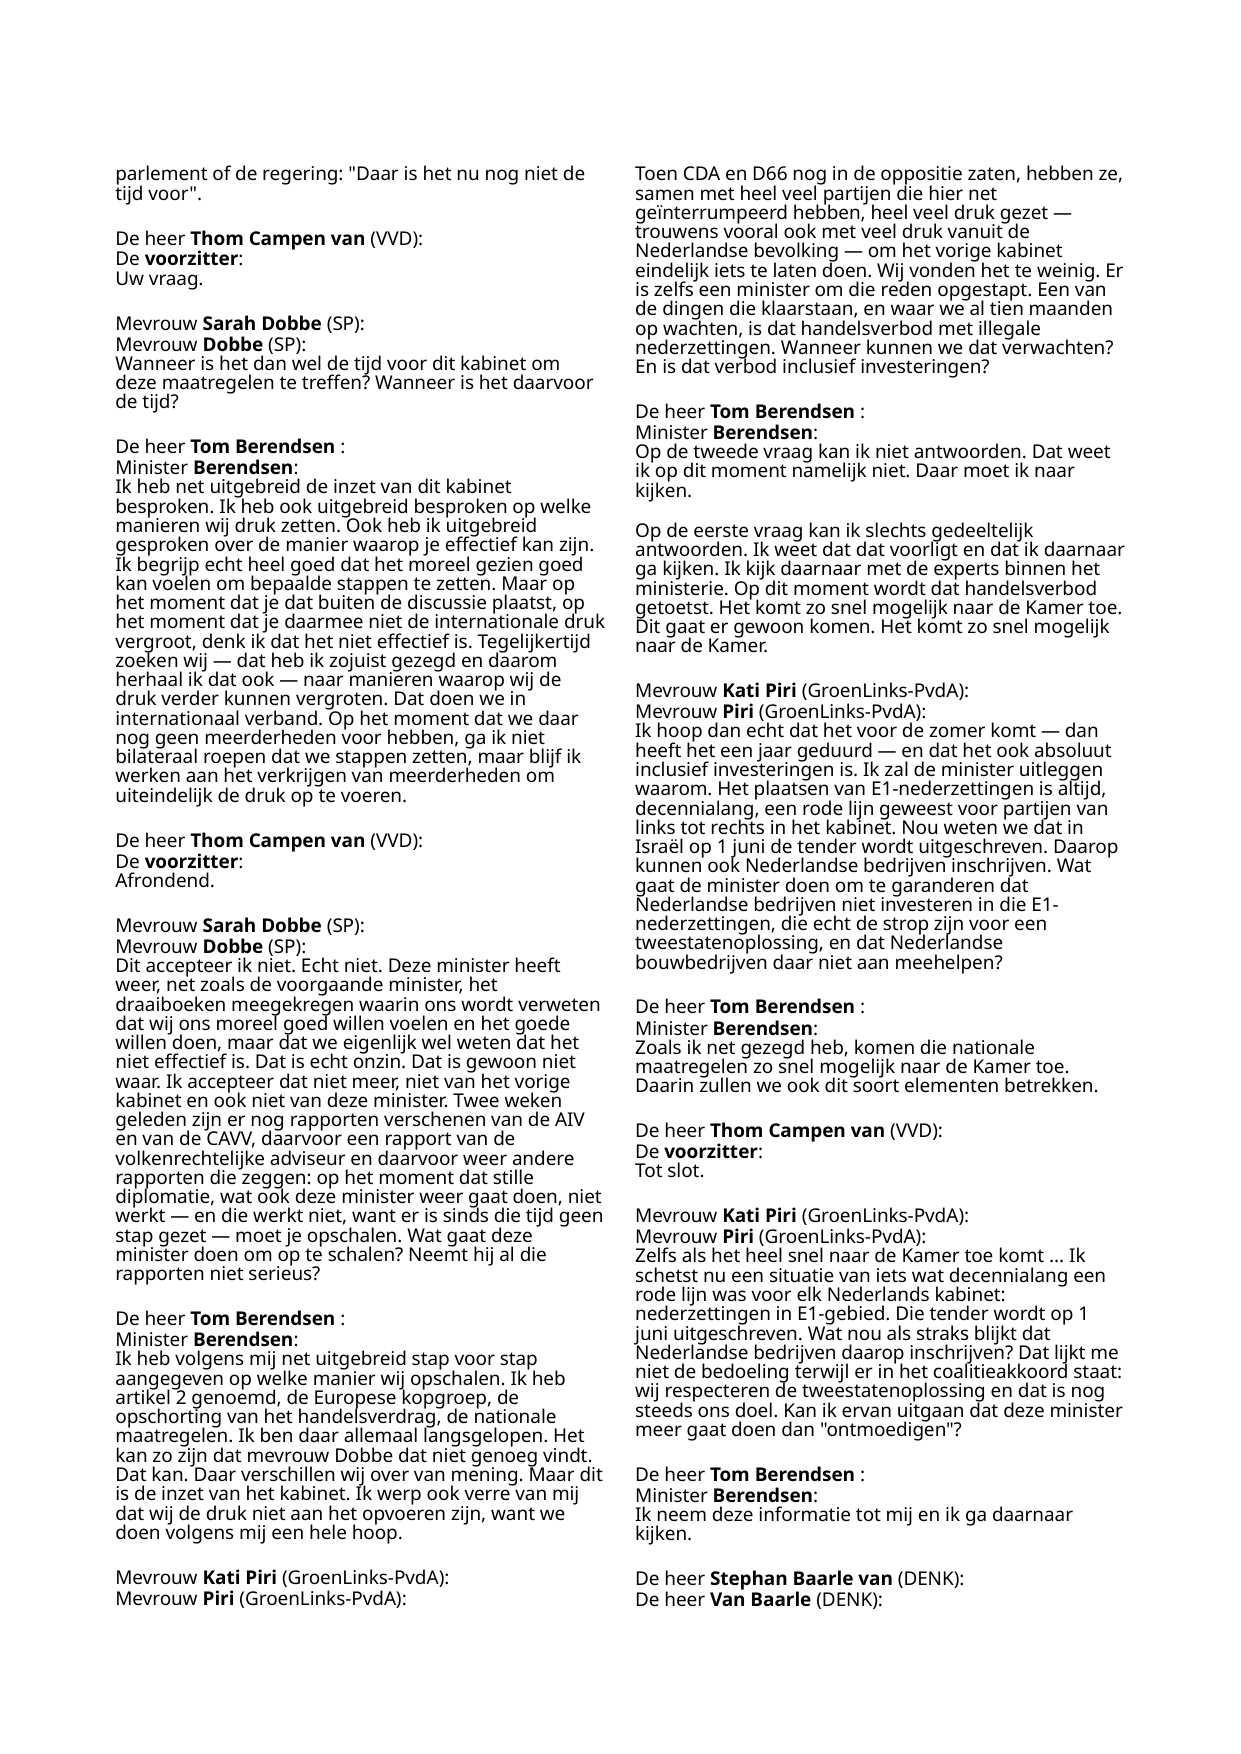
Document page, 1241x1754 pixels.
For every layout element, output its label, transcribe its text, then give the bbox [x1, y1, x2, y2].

text Minister Berendsen: [115, 1331, 605, 1350]
text Ik hoop dan echt dat het voor de zomer komt — dan heeft het een jaar geduurd — en dat het ook absoluut inclusief investeringen is. Ik zal de minister uitleggen waarom. Het plaatsen van E1-nederzettingen is altijd, decennialang, een rode lijn geweest voor partijen van links tot rechts in het kabinet. Nou weten we dat in Israël op 1 juni de tender wordt uitgeschreven. Daarop kunnen ook Nederlandse bedrijven inschrijven. Wat gaat de minister doen om te garanderen dat Nederlandse bedrijven niet investeren in die E1-nederzettingen, die echt de strop zijn voor een tweestatenoplossing, en dat Nederlandse bouwbedrijven daar niet aan meehelpen? [635, 722, 1125, 973]
text De heer Van Baarle (DENK): [635, 1591, 1125, 1610]
text De voorzitter: [115, 250, 605, 270]
text Minister Berendsen: [635, 1019, 1125, 1039]
text De heer Tom Berendsen : [635, 398, 1125, 424]
text Op de tweede vraag kan ik niet antwoorden. Dat weet ik op dit moment namelijk niet. Daar moet ik naar kijken. [635, 443, 1125, 501]
text Ik neem deze informatie tot mij en ik ga daarnaar kijken. [635, 1506, 1125, 1544]
text parlement of de regering: "Daar is het nu nog niet de tijd voor". [115, 165, 605, 204]
text De heer Tom Berendsen : [635, 1461, 1125, 1487]
text Mevrouw Kati Piri (GroenLinks-PvdA): [635, 1202, 1125, 1228]
text Op de eerste vraag kan ik slechts gedeeltelijk antwoorden. Ik weet dat dat voorligt en dat ik daarnaar ga kijken. Ik kijk daarnaar met de experts binnen het ministerie. Op dit moment wordt dat handelsverbod getoetst. Het komt zo snel mogelijk naar de Kamer toe. Dit gaat er gewoon komen. Het komt zo snel mogelijk naar de Kamer. [635, 522, 1125, 657]
text Zelfs als het heel snel naar de Kamer toe komt ... Ik schetst nu een situatie van iets wat decennialang een rode lijn was voor elk Nederlands kabinet: nederzettingen in E1-gebied. Die tender wordt op 1 juni uitgeschreven. Wat nou als straks blijkt dat Nederlandse bedrijven daarop inschrijven? Dat lijkt me niet de bedoeling terwijl er in het coalitieakkoord staat: wij respecteren de tweestatenoplossing en dat is nog steeds ons doel. Kan ik ervan uitgaan dat deze minister meer gaat doen dan "ontmoedigen"? [635, 1247, 1125, 1440]
text Ik heb net uitgebreid de inzet van dit kabinet besproken. Ik heb ook uitgebreid besproken op welke manieren wij druk zetten. Ook heb ik uitgebreid gesproken over de manier waarop je effectief kan zijn. Ik begrijp echt heel goed dat het moreel gezien goed kan voelen om bepaalde stappen te zetten. Maar op het moment dat je dat buiten de discussie plaatst, op het moment dat je daarmee niet de internationale druk vergroot, denk ik dat het niet effectief is. Tegelijkertijd zoeken wij — dat heb ik zojuist gezegd en daarom herhaal ik dat ook — naar manieren waarop wij de druk verder kunnen vergroten. Dat doen we in internationaal verband. Op het moment dat we daar nog geen meerderheden voor hebben, ga ik niet bilateraal roepen dat we stappen zetten, maar blijf ik werken aan het verkrijgen van meerderheden om uiteindelijk de druk op te voeren. [115, 478, 605, 806]
text De voorzitter: [635, 1143, 1125, 1162]
text De heer Stephan Baarle van (DENK): [635, 1565, 1125, 1591]
text Dit accepteer ik niet. Echt niet. Deze minister heeft weer, net zoals de voorgaande minister, het draaiboeken meegekregen waarin ons wordt verweten dat wij ons moreel goed willen voelen en het goede willen doen, maar dat we eigenlijk wel weten dat het niet effectief is. Dat is echt onzin. Dat is gewoon niet waar. Ik accepteer dat niet meer, niet van het vorige kabinet en ook niet van deze minister. Twee weken geleden zijn er nog rapporten verschenen van de AIV en van de CAVV, daarvoor een rapport van de volkenrechtelijke adviseur en daarvoor weer andere rapporten die zeggen: op het moment dat stille diplomatie, wat ook deze minister weer gaat doen, niet werkt — en die werkt niet, want er is sinds die tijd geen stap gezet — moet je opschalen. Wat gaat deze minister doen om op te schalen? Neemt hij al die rapporten niet serieus? [115, 957, 605, 1284]
text Mevrouw Dobbe (SP): [115, 336, 605, 355]
text Uw vraag. [115, 270, 605, 289]
text De heer Tom Berendsen : [115, 1305, 605, 1331]
text Mevrouw Kati Piri (GroenLinks-PvdA): [635, 677, 1125, 703]
text De heer Thom Campen van (VVD): [115, 827, 605, 853]
text De voorzitter: [115, 853, 605, 872]
text Zoals ik net gezegd heb, komen die nationale maatregelen zo snel mogelijk naar de Kamer toe. Daarin zullen we ook dit soort elementen betrekken. [635, 1039, 1125, 1097]
text De heer Tom Berendsen : [635, 994, 1125, 1019]
text Mevrouw Kati Piri (GroenLinks-PvdA): [115, 1564, 605, 1590]
text Minister Berendsen: [635, 424, 1125, 443]
text Minister Berendsen: [635, 1487, 1125, 1506]
text Minister Berendsen: [115, 459, 605, 478]
text Wanneer is het dan wel de tijd voor dit kabinet om deze maatregelen te treffen? Wanneer is het daarvoor de tijd? [115, 355, 605, 413]
text Mevrouw Piri (GroenLinks-PvdA): [635, 1228, 1125, 1247]
text Mevrouw Piri (GroenLinks-PvdA): [115, 1590, 605, 1609]
text Mevrouw Sarah Dobbe (SP): [115, 310, 605, 336]
text Toen CDA en D66 nog in de oppositie zaten, hebben ze, samen met heel veel partijen die hier net geïnterrumpeerd hebben, heel veel druk gezet — trouwens vooral ook met veel druk vanuit de Nederlandse bevolking — om het vorige kabinet eindelijk iets te laten doen. Wij vonden het te weinig. Er is zelfs een minister om die reden opgestapt. Een van de dingen die klaarstaan, en waar we al tien maanden op wachten, is dat handelsverbod met illegale nederzettingen. Wanneer kunnen we dat verwachten? En is dat verbod inclusief investeringen? [635, 165, 1125, 377]
text Afrondend. [115, 872, 605, 891]
text De heer Tom Berendsen : [115, 433, 605, 459]
text Mevrouw Dobbe (SP): [115, 938, 605, 957]
text Ik heb volgens mij net uitgebreid stap voor stap aangegeven op welke manier wij opschalen. Ik heb artikel 2 genoemd, de Europese kopgroep, de opschorting van het handelsverdrag, de nationale maatregelen. Ik ben daar allemaal langsgelopen. Het kan zo zijn dat mevrouw Dobbe dat niet genoeg vindt. Dat kan. Daar verschillen wij over van mening. Maar dit is de inzet van het kabinet. Ik werp ook verre van mij dat wij de druk niet aan het opvoeren zijn, want we doen volgens mij een hele hoop. [115, 1350, 605, 1543]
text Mevrouw Piri (GroenLinks-PvdA): [635, 703, 1125, 722]
text Mevrouw Sarah Dobbe (SP): [115, 912, 605, 938]
text Tot slot. [635, 1162, 1125, 1182]
text De heer Thom Campen van (VVD): [635, 1117, 1125, 1143]
text De heer Thom Campen van (VVD): [115, 225, 605, 250]
